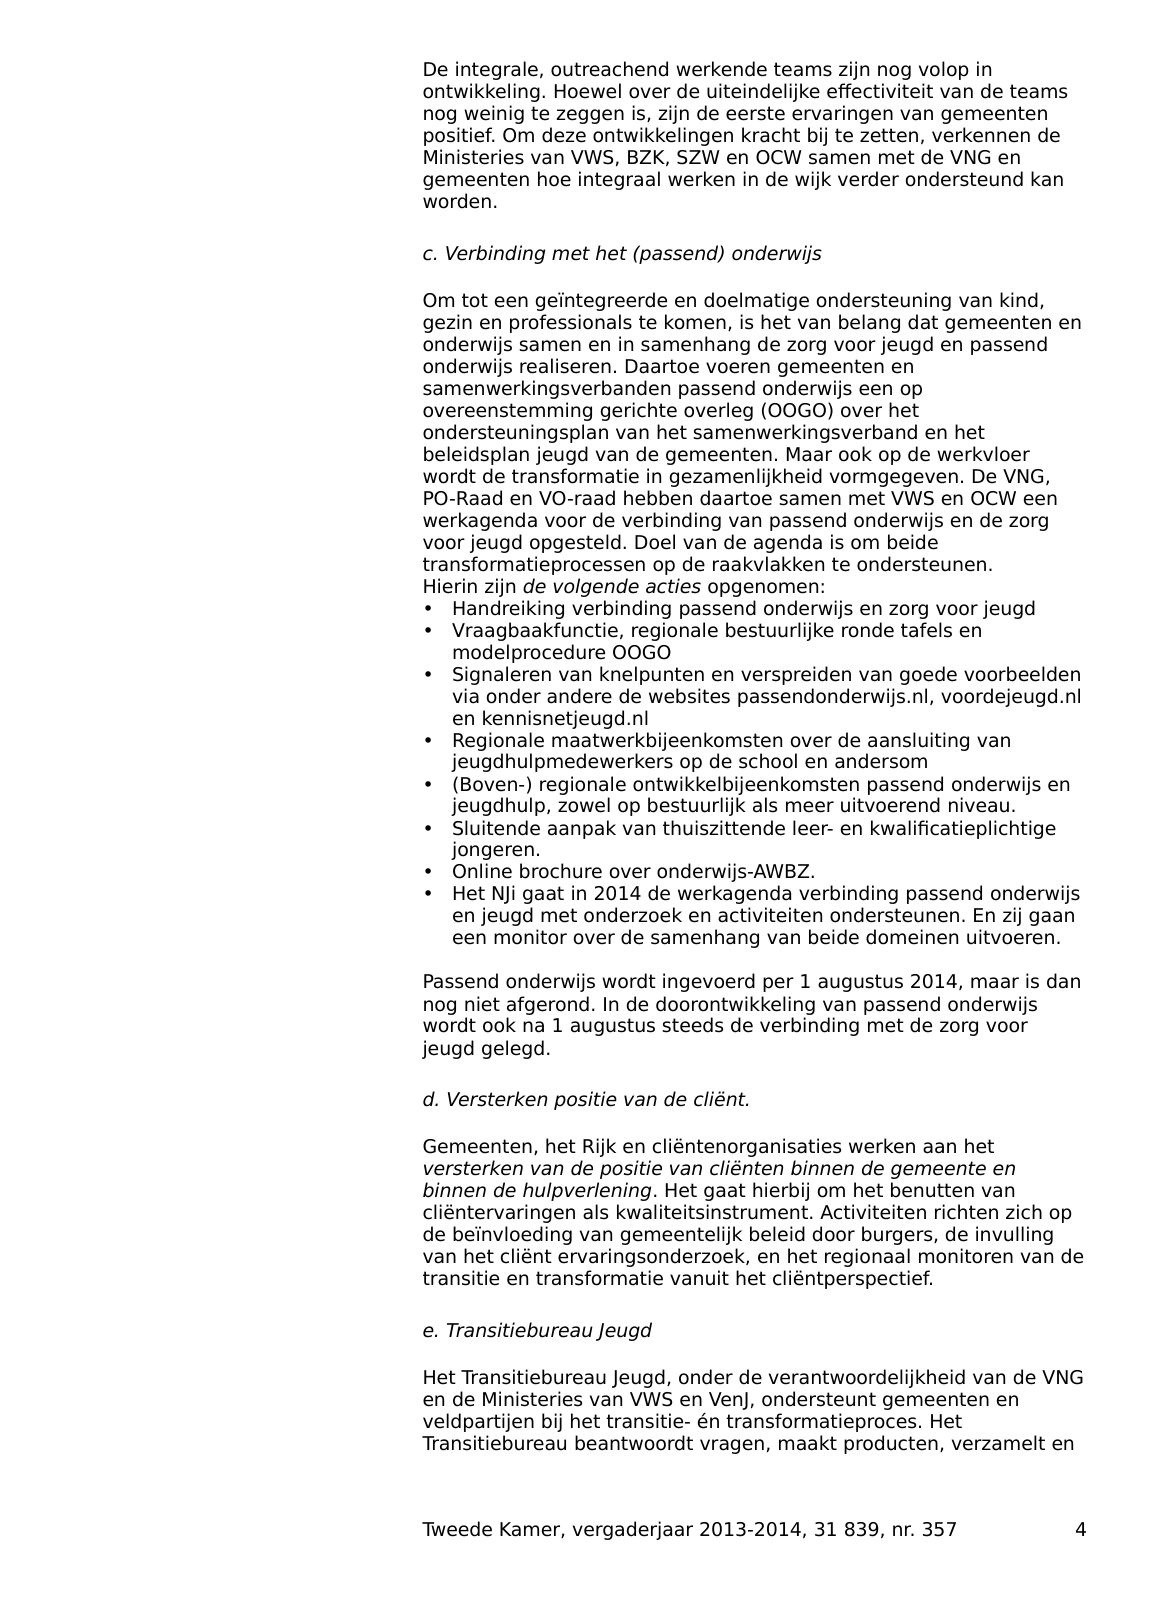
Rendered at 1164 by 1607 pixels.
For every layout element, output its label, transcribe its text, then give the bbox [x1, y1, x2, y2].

text • Signaleren van knelpunten en verspreiden van goede voorbeelden via onder andere de websites passendonderwijs.nl, voordejeugd.nl en kennisnetjeugd.nl [422, 663, 1087, 729]
text • Regionale maatwerkbijeenkomsten over de aansluiting van jeugdhulpmedewerkers op de school en andersom [422, 729, 1087, 773]
text • Online brochure over onderwijs-AWBZ. [422, 861, 1087, 883]
text • Sluitende aanpak van thuiszittende leer- en kwalificatieplichtige jongeren. [422, 817, 1087, 861]
subtitle e. Transitiebureau Jeugd [422, 1320, 1087, 1342]
text • Handreiking verbinding passend onderwijs en zorg voor jeugd [422, 598, 1087, 619]
text Het Transitiebureau Jeugd, onder de verantwoordelijkheid van de VNG en de Ministeries van VWS en VenJ, ondersteunt gemeenten en veldpartijen bij het transitie- én transformatieproces. Het Transitiebureau beantwoordt vragen, maakt producten, verzamelt en [422, 1367, 1087, 1455]
text Hierin zijn de volgende acties opgenomen: [422, 576, 1087, 598]
text De integrale, outreachend werkende teams zijn nog volop in ontwikkeling. Hoewel over de uiteindelijke effectiviteit van de teams nog weinig te zeggen is, zijn de eerste ervaringen van gemeenten positief. Om deze ontwikkelingen kracht bij te zetten, verkennen de Ministeries van VWS, BZK, SZW en OCW samen met de VNG en gemeenten hoe integraal werken in de wijk verder ondersteund kan worden. [422, 59, 1087, 213]
subtitle c. Verbinding met het (passend) onderwijs [422, 243, 1087, 265]
text • Vraagbaakfunctie, regionale bestuurlijke ronde tafels en modelprocedure OOGO [422, 619, 1087, 663]
text • Het NJi gaat in 2014 de werkagenda verbinding passend onderwijs en jeugd met onderzoek en activiteiten ondersteunen. En zij gaan een monitor over de samenhang van beide domeinen uitvoeren. [422, 883, 1087, 949]
subtitle d. Versterken positie van de cliënt. [422, 1089, 1087, 1111]
text • (Boven-) regionale ontwikkelbijeenkomsten passend onderwijs en jeugdhulp, zowel op bestuurlijk als meer uitvoerend niveau. [422, 773, 1087, 817]
text Passend onderwijs wordt ingevoerd per 1 augustus 2014, maar is dan nog niet afgerond. In de doorontwikkeling van passend onderwijs wordt ook na 1 augustus steeds de verbinding met de zorg voor jeugd gelegd. [422, 971, 1087, 1059]
text Gemeenten, het Rijk en cliëntenorganisaties werken aan het versterken van de positie van cliënten binnen de gemeente en binnen de hulpverlening. Het gaat hierbij om het benutten van cliëntervaringen als kwaliteitsinstrument. Activiteiten richten zich op de beïnvloeding van gemeentelijk beleid door burgers, de invulling van het cliënt ervaringsonderzoek, en het regionaal monitoren van de transitie en transformatie vanuit het cliëntperspectief. [422, 1136, 1087, 1290]
text Om tot een geïntegreerde en doelmatige ondersteuning van kind, gezin en professionals te komen, is het van belang dat gemeenten en onderwijs samen en in samenhang de zorg voor jeugd en passend onderwijs realiseren. Daartoe voeren gemeenten en samenwerkingsverbanden passend onderwijs een op overeenstemming gerichte overleg (OOGO) over het ondersteuningsplan van het samenwerkingsverband en het beleidsplan jeugd van de gemeenten. Maar ook op de werkvloer wordt de transformatie in gezamenlijkheid vormgegeven. De VNG, PO-Raad en VO-raad hebben daartoe samen met VWS en OCW een werkagenda voor de verbinding van passend onderwijs en de zorg voor jeugd opgesteld. Doel van de agenda is om beide transformatieprocessen op de raakvlakken te ondersteunen. [422, 290, 1087, 576]
